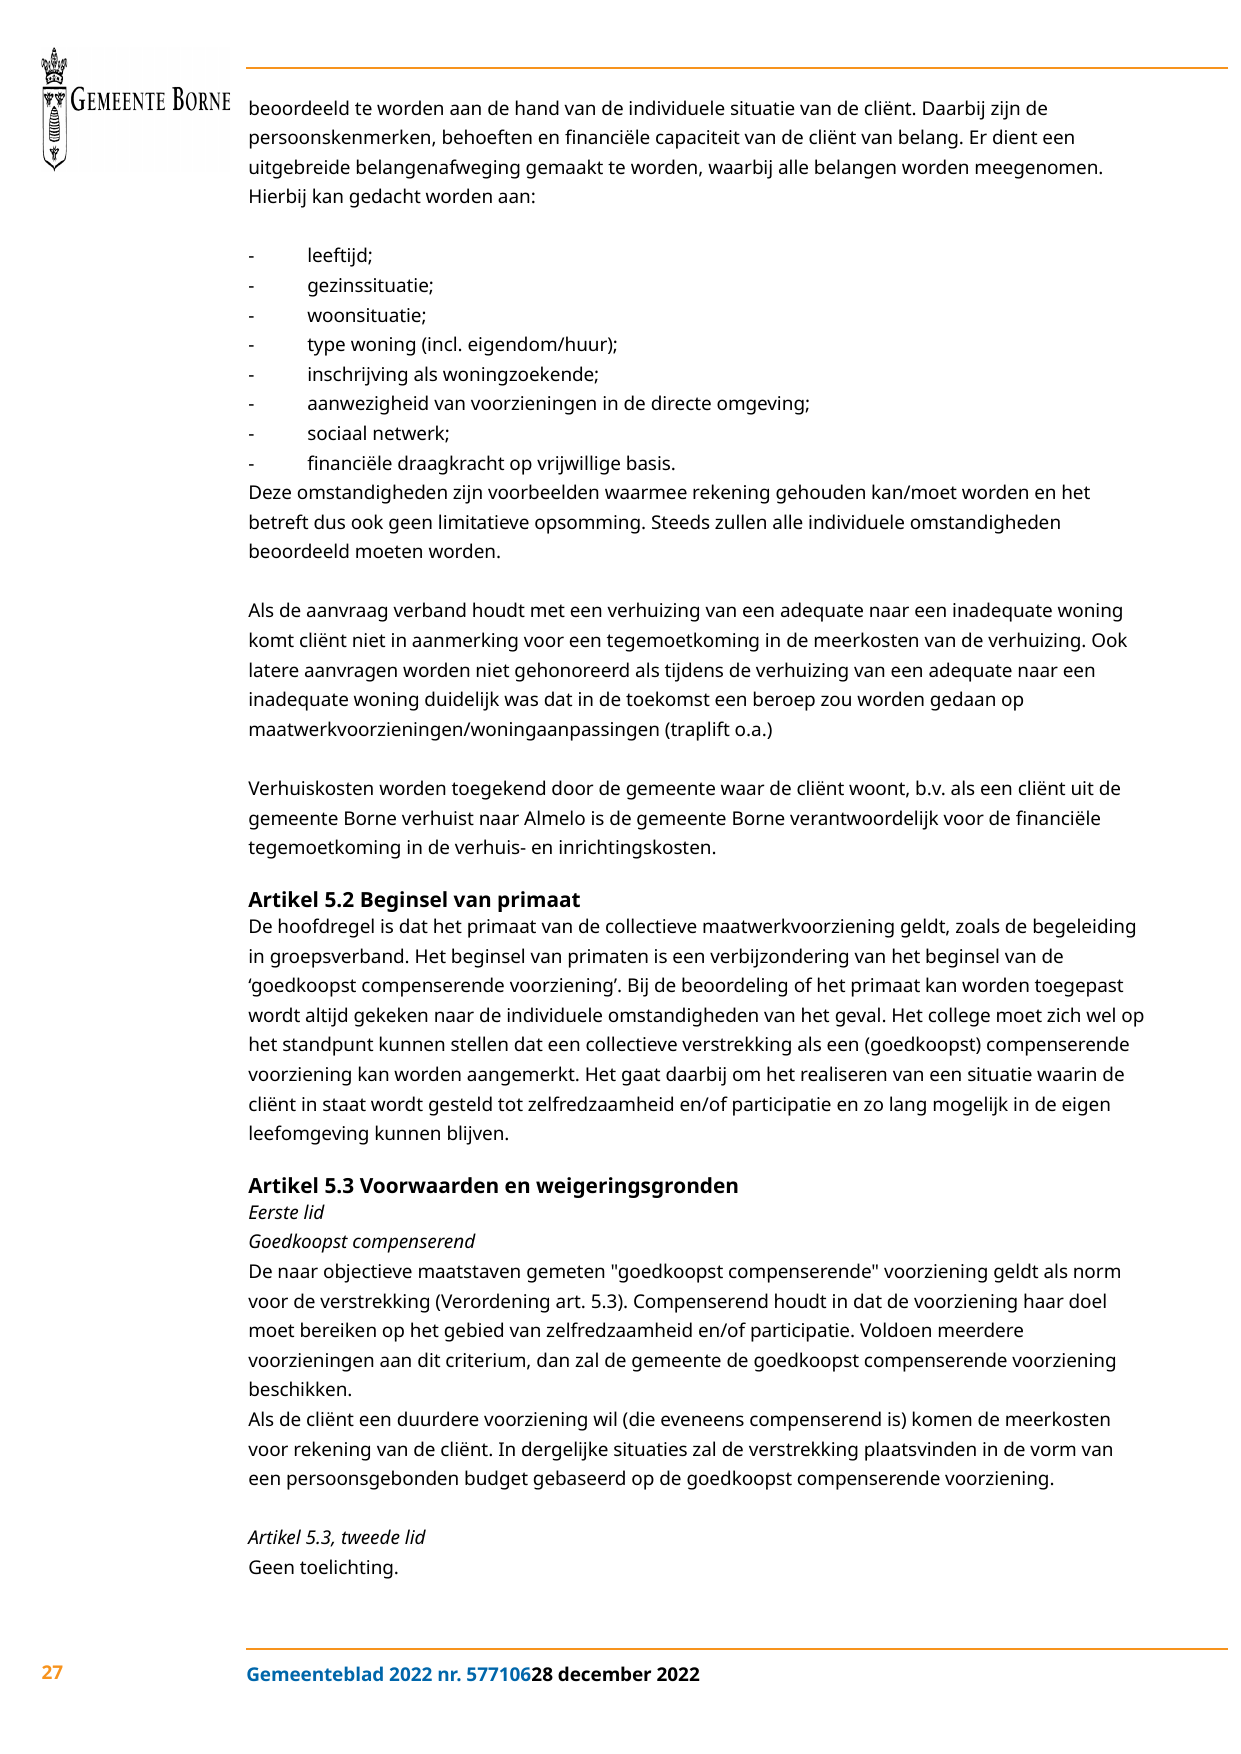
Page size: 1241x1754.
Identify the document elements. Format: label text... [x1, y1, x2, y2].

text Geen toelichting. [248, 1554, 1152, 1580]
list woonsituatie; [248, 302, 1152, 328]
text Deze omstandigheden zijn voorbeelden waarmee rekening gehouden kan/moet worden en het betreft dus ook geen limitatieve opsomming. Steeds zullen alle individuele omstandigheden beoordeeld moeten worden. [248, 479, 1152, 564]
text Artikel 5.3, tweede lid [248, 1524, 1152, 1550]
text Artikel 5.2 Beginsel van primaat [248, 885, 1152, 913]
list type woning (incl. eigendom/huur); [248, 331, 1152, 357]
text Als de cliënt een duurdere voorziening wil (die eveneens compenserend is) komen de meerkosten voor rekening van de cliënt. In dergelijke situaties zal de verstrekking plaatsvinden in de vorm van een persoonsgebonden budget gebaseerd op de goedkoopst compenserende voorziening. [248, 1406, 1152, 1491]
list financiële draagkracht op vrijwillige basis. [248, 450, 1152, 476]
picture [41, 47, 231, 172]
text Als de aanvraag verband houdt met een verhuizing van een adequate naar een inadequate woning komt cliënt niet in aanmerking voor een tegemoetkoming in de meerkosten van de verhuizing. Ook latere aanvragen worden niet gehonoreerd als tijdens de verhuizing van een adequate naar een inadequate woning duidelijk was dat in de toekomst een beroep zou worden gedaan op maatwerkvoorzieningen/woningaanpassingen (traplift o.a.) [248, 598, 1152, 742]
text Hierbij kan gedacht worden aan: [248, 183, 1152, 209]
text Eerste lid [248, 1199, 1152, 1225]
list leeftijd; [248, 243, 1152, 268]
list gezinssituatie; [248, 272, 1152, 298]
text Goedkoopst compenserend [248, 1229, 1152, 1254]
list aanwezigheid van voorzieningen in de directe omgeving; [248, 391, 1152, 416]
text De hoofdregel is dat het primaat van de collectieve maatwerkvoorziening geldt, zoals de begeleiding in groepsverband. Het beginsel van primaten is een verbijzondering van het beginsel van de ‘goedkoopst compenserende voorziening’. Bij de beoordeling of het primaat kan worden toegepast wordt altijd gekeken naar de individuele omstandigheden van het geval. Het college moet zich wel op het standpunt kunnen stellen dat een collectieve verstrekking als een (goedkoopst) compenserende voorziening kan worden aangemerkt. Het gaat daarbij om het realiseren van een situatie waarin de cliënt in staat wordt gesteld tot zelfredzaamheid en/of participatie en zo lang mogelijk in de eigen leefomgeving kunnen blijven. [248, 913, 1152, 1146]
text Verhuiskosten worden toegekend door de gemeente waar de cliënt woont, b.v. als een cliënt uit de gemeente Borne verhuist naar Almelo is de gemeente Borne verantwoordelijk voor de financiële tegemoetkoming in de verhuis- en inrichtingskosten. [248, 775, 1152, 860]
list sociaal netwerk; [248, 420, 1152, 446]
list inschrijving als woningzoekende; [248, 361, 1152, 387]
text Artikel 5.3 Voorwaarden en weigeringsgronden [248, 1171, 1152, 1199]
text beoordeeld te worden aan de hand van de individuele situatie van de cliënt. Daarbij zijn de persoonskenmerken, behoeften en financiële capaciteit van de cliënt van belang. Er dient een uitgebreide belangenafweging gemaakt te worden, waarbij alle belangen worden meegenomen. [248, 95, 1152, 180]
text De naar objectieve maatstaven gemeten "goedkoopst compenserende" voorziening geldt als norm voor de verstrekking (Verordening art. 5.3). Compenserend houdt in dat de voorziening haar doel moet bereiken op het gebied van zelfredzaamheid en/of participatie. Voldoen meerdere voorzieningen aan dit criterium, dan zal de gemeente de goedkoopst compenserende voorziening beschikken. [248, 1258, 1152, 1402]
